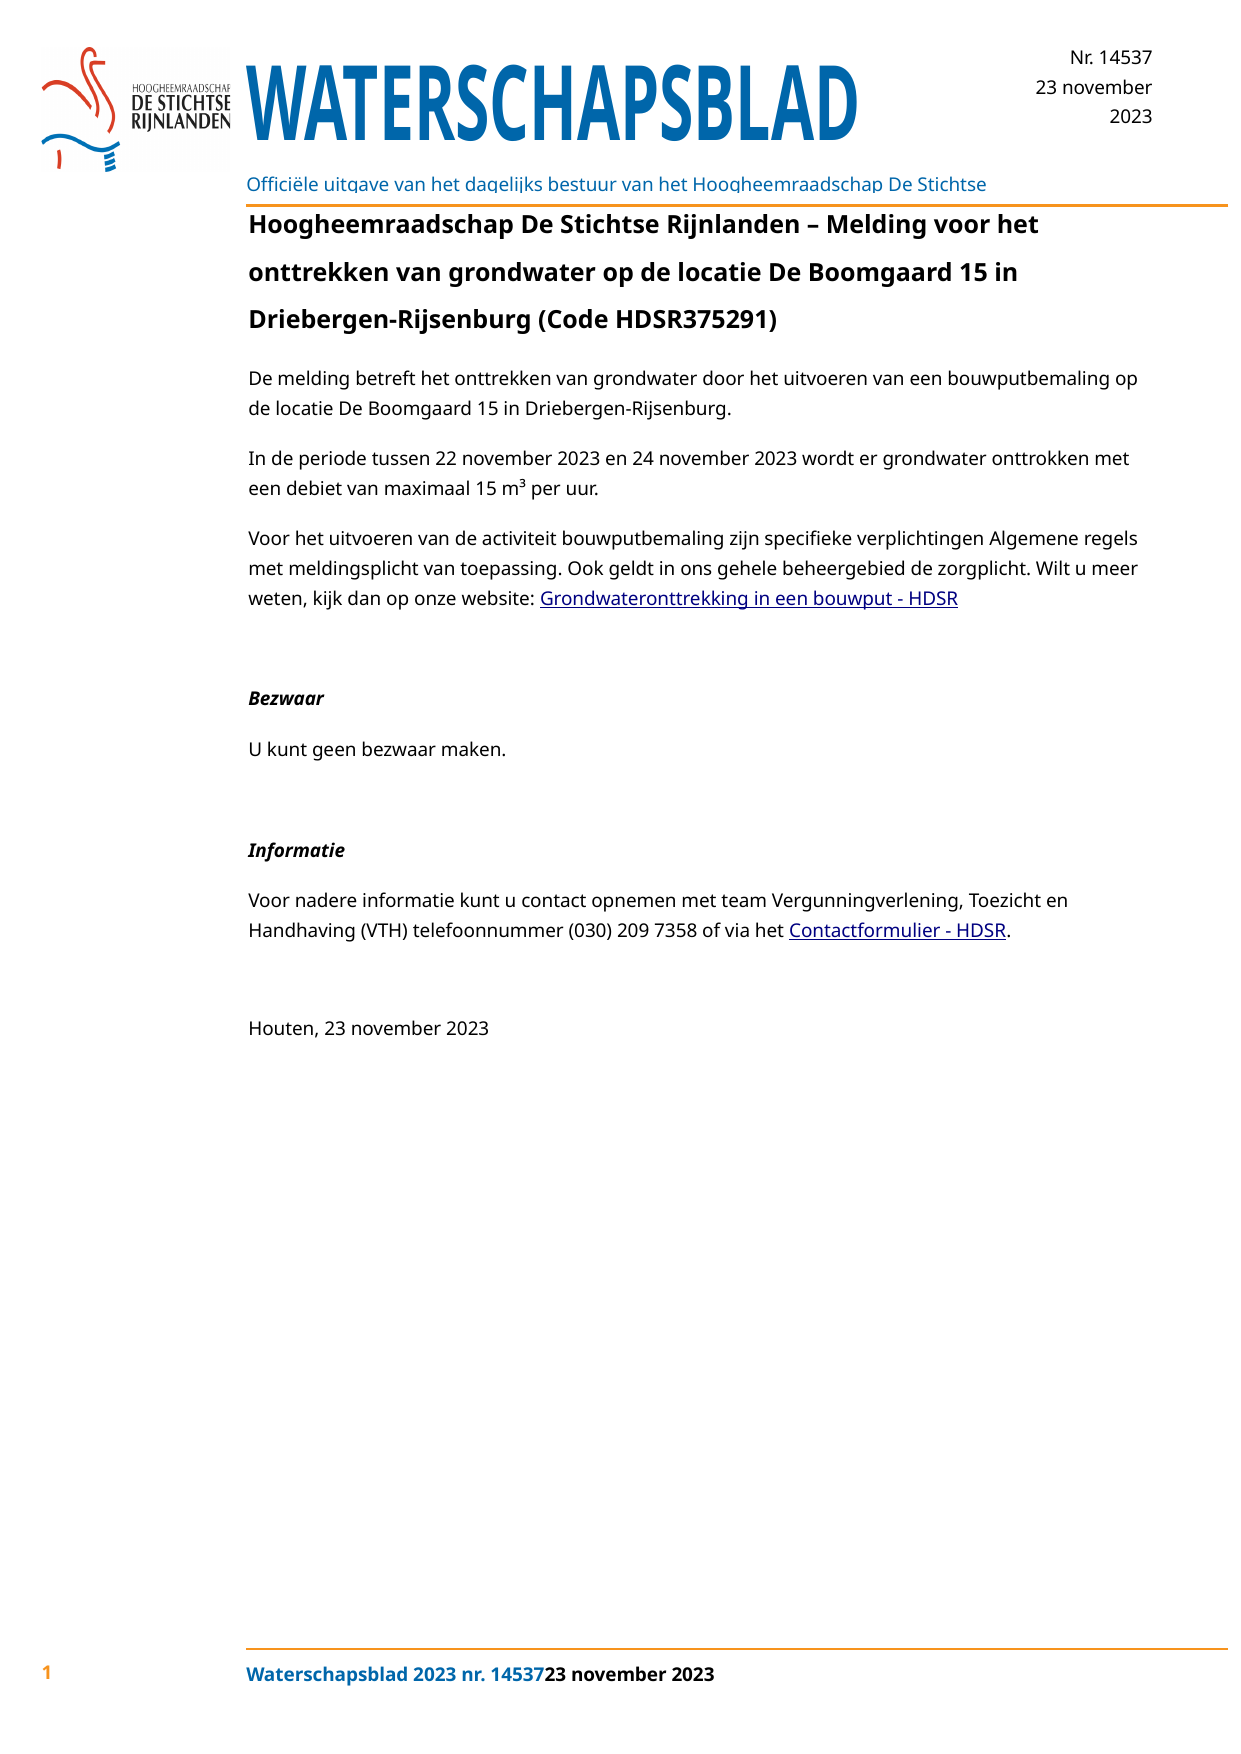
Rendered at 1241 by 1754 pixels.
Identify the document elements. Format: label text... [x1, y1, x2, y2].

text Houten, 23 november 2023 [248, 1015, 1152, 1041]
text Bezwaar [248, 686, 1152, 711]
text Voor nadere informatie kunt u contact opnemen met team Vergunningverlening, Toezicht en Handhaving (VTH) telefoonnummer (030) 209 7358 of via het Contactformulier - HDSR. [248, 887, 1152, 942]
text Voor het uitvoeren van de activiteit bouwputbemaling zijn specifieke verplichtingen Algemene regels met meldingsplicht van toepassing. Ook geldt in ons gehele beheergebied de zorgplicht. Wilt u meer weten, kijk dan op onze website: Grondwateronttrekking in een bouwput - HDSR [248, 526, 1152, 610]
text Hoogheemraadschap De Stichtse Rijnlanden – Melding voor het onttrekken van grondwater op de locatie De Boomgaard 15 in Driebergen-Rijsenburg (Code HDSR375291) [248, 207, 1152, 336]
picture [41, 47, 231, 172]
text Informatie [248, 837, 1152, 862]
text In de periode tussen 22 november 2023 en 24 november 2023 wordt er grondwater onttrokken met een debiet van maximaal 15 m³ per uur. [248, 446, 1152, 501]
text De melding betreft het onttrekken van grondwater door het uitvoeren van een bouwputbemaling op de locatie De Boomgaard 15 in Driebergen-Rijsenburg. [248, 366, 1152, 421]
text U kunt geen bezwaar maken. [248, 736, 1152, 762]
